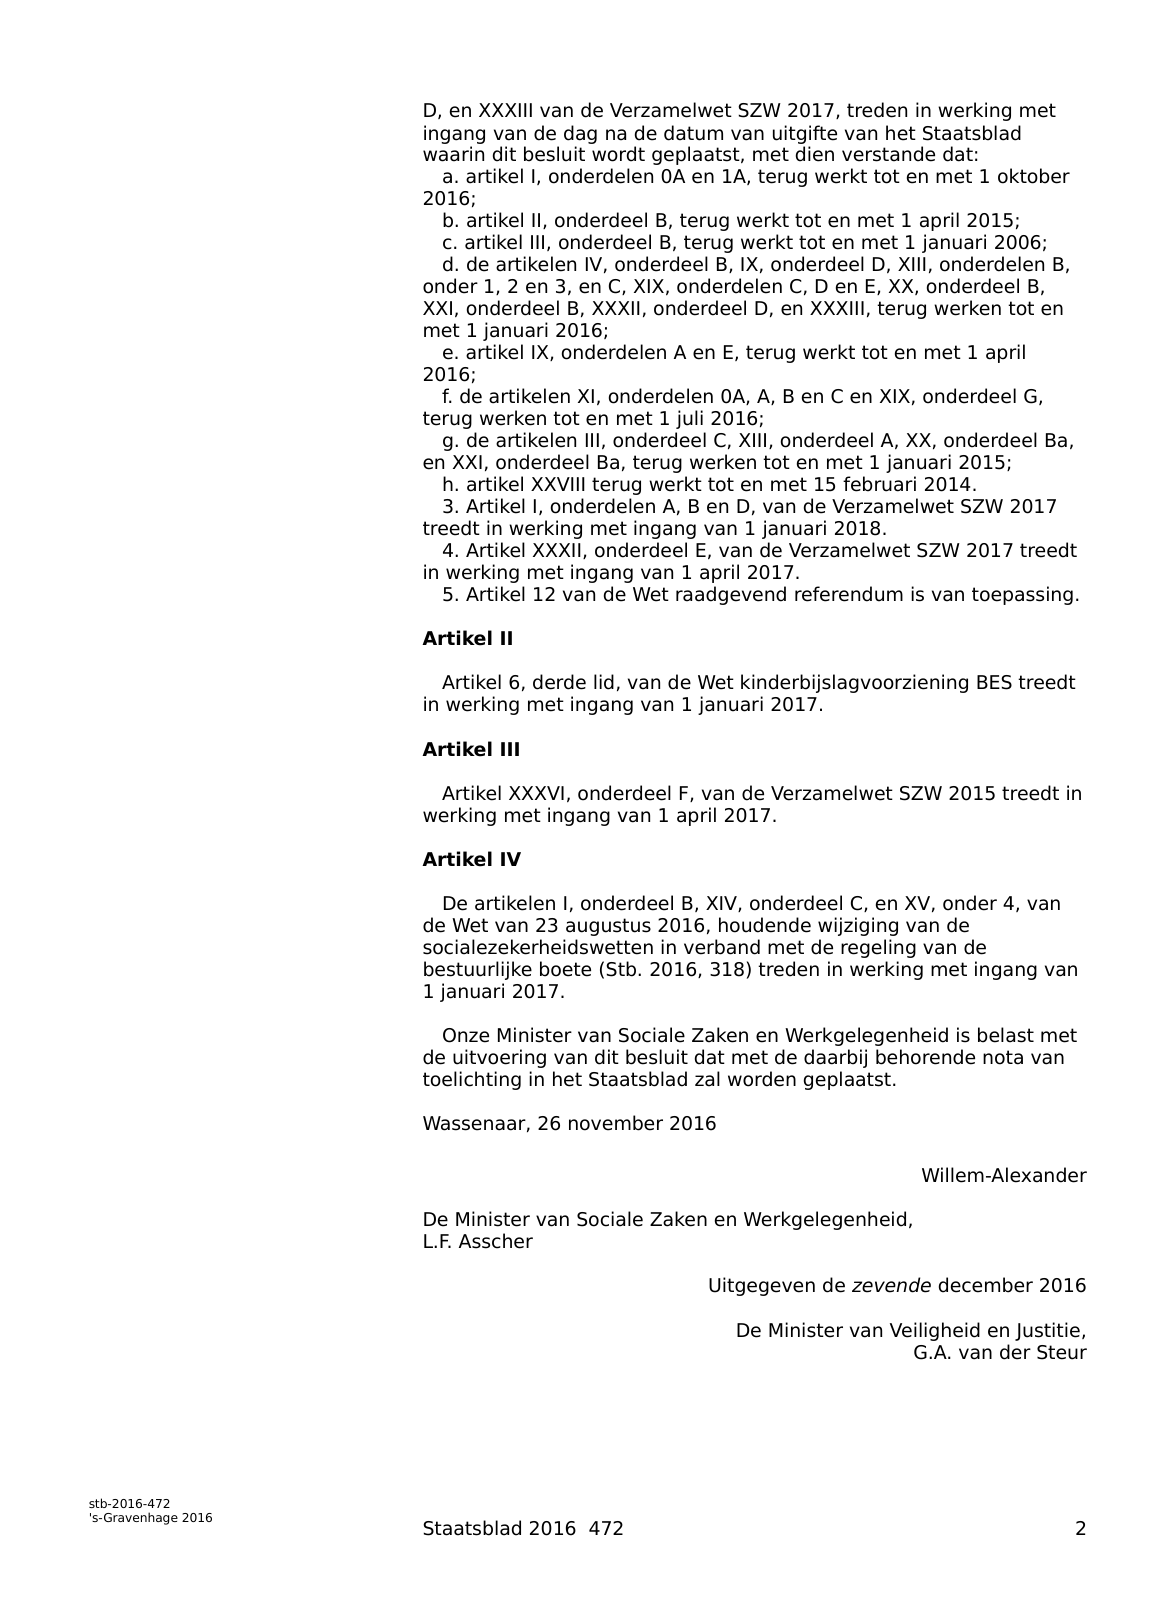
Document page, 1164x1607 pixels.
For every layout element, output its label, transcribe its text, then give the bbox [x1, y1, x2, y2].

text a. artikel I, onderdelen 0A en 1A, terug werkt tot en met 1 oktober 2016; [422, 166, 1087, 210]
text Uitgegeven de zevende december 2016 [422, 1275, 1087, 1297]
subtitle Artikel II [422, 628, 1087, 650]
text De Minister van Veiligheid en Justitie, G.A. van der Steur [422, 1319, 1087, 1363]
text f. de artikelen XI, onderdelen 0A, A, B en C en XIX, onderdeel G, terug werken tot en met 1 juli 2016; [422, 386, 1087, 430]
text De artikelen I, onderdeel B, XIV, onderdeel C, en XV, onder 4, van de Wet van 23 augustus 2016, houdende wijziging van de socialezekerheidswetten in verband met de regeling van de bestuurlijke boete (Stb. 2016, 318) treden in werking met ingang van 1 januari 2017. [422, 893, 1087, 1003]
text 5. Artikel 12 van de Wet raadgevend referendum is van toepassing. [422, 584, 1087, 606]
text c. artikel III, onderdeel B, terug werkt tot en met 1 januari 2006; [422, 232, 1087, 254]
text d. de artikelen IV, onderdeel B, IX, onderdeel D, XIII, onderdelen B, onder 1, 2 en 3, en C, XIX, onderdelen C, D en E, XX, onderdeel B, XXI, onderdeel B, XXXII, onderdeel D, en XXXIII, terug werken tot en met 1 januari 2016; [422, 254, 1087, 342]
text g. de artikelen III, onderdeel C, XIII, onderdeel A, XX, onderdeel Ba, en XXI, onderdeel Ba, terug werken tot en met 1 januari 2015; [422, 430, 1087, 474]
text Artikel 6, derde lid, van de Wet kinderbijslagvoorziening BES treedt in werking met ingang van 1 januari 2017. [422, 672, 1087, 716]
text D, en XXXIII van de Verzamelwet SZW 2017, treden in werking met ingang van de dag na de datum van uitgifte van het Staatsblad waarin dit besluit wordt geplaatst, met dien verstande dat: [422, 100, 1087, 166]
text De Minister van Sociale Zaken en Werkgelegenheid, L.F. Asscher [422, 1209, 1087, 1253]
text 's-Gravenhage 2016 [88, 1511, 323, 1525]
text Onze Minister van Sociale Zaken en Werkgelegenheid is belast met de uitvoering van dit besluit dat met de daarbij behorende nota van toelichting in het Staatsblad zal worden geplaatst. [422, 1025, 1087, 1091]
text 3. Artikel I, onderdelen A, B en D, van de Verzamelwet SZW 2017 treedt in werking met ingang van 1 januari 2018. [422, 496, 1087, 540]
text Artikel XXXVI, onderdeel F, van de Verzamelwet SZW 2015 treedt in werking met ingang van 1 april 2017. [422, 783, 1087, 827]
subtitle Artikel III [422, 738, 1087, 760]
text 4. Artikel XXXII, onderdeel E, van de Verzamelwet SZW 2017 treedt in werking met ingang van 1 april 2017. [422, 540, 1087, 584]
text Willem-Alexander [422, 1165, 1087, 1187]
text stb-2016-472 [88, 1497, 323, 1511]
text h. artikel XXVIII terug werkt tot en met 15 februari 2014. [422, 474, 1087, 496]
text b. artikel II, onderdeel B, terug werkt tot en met 1 april 2015; [422, 210, 1087, 232]
subtitle Artikel IV [422, 849, 1087, 871]
text Wassenaar, 26 november 2016 [422, 1113, 1087, 1135]
text e. artikel IX, onderdelen A en E, terug werkt tot en met 1 april 2016; [422, 342, 1087, 386]
